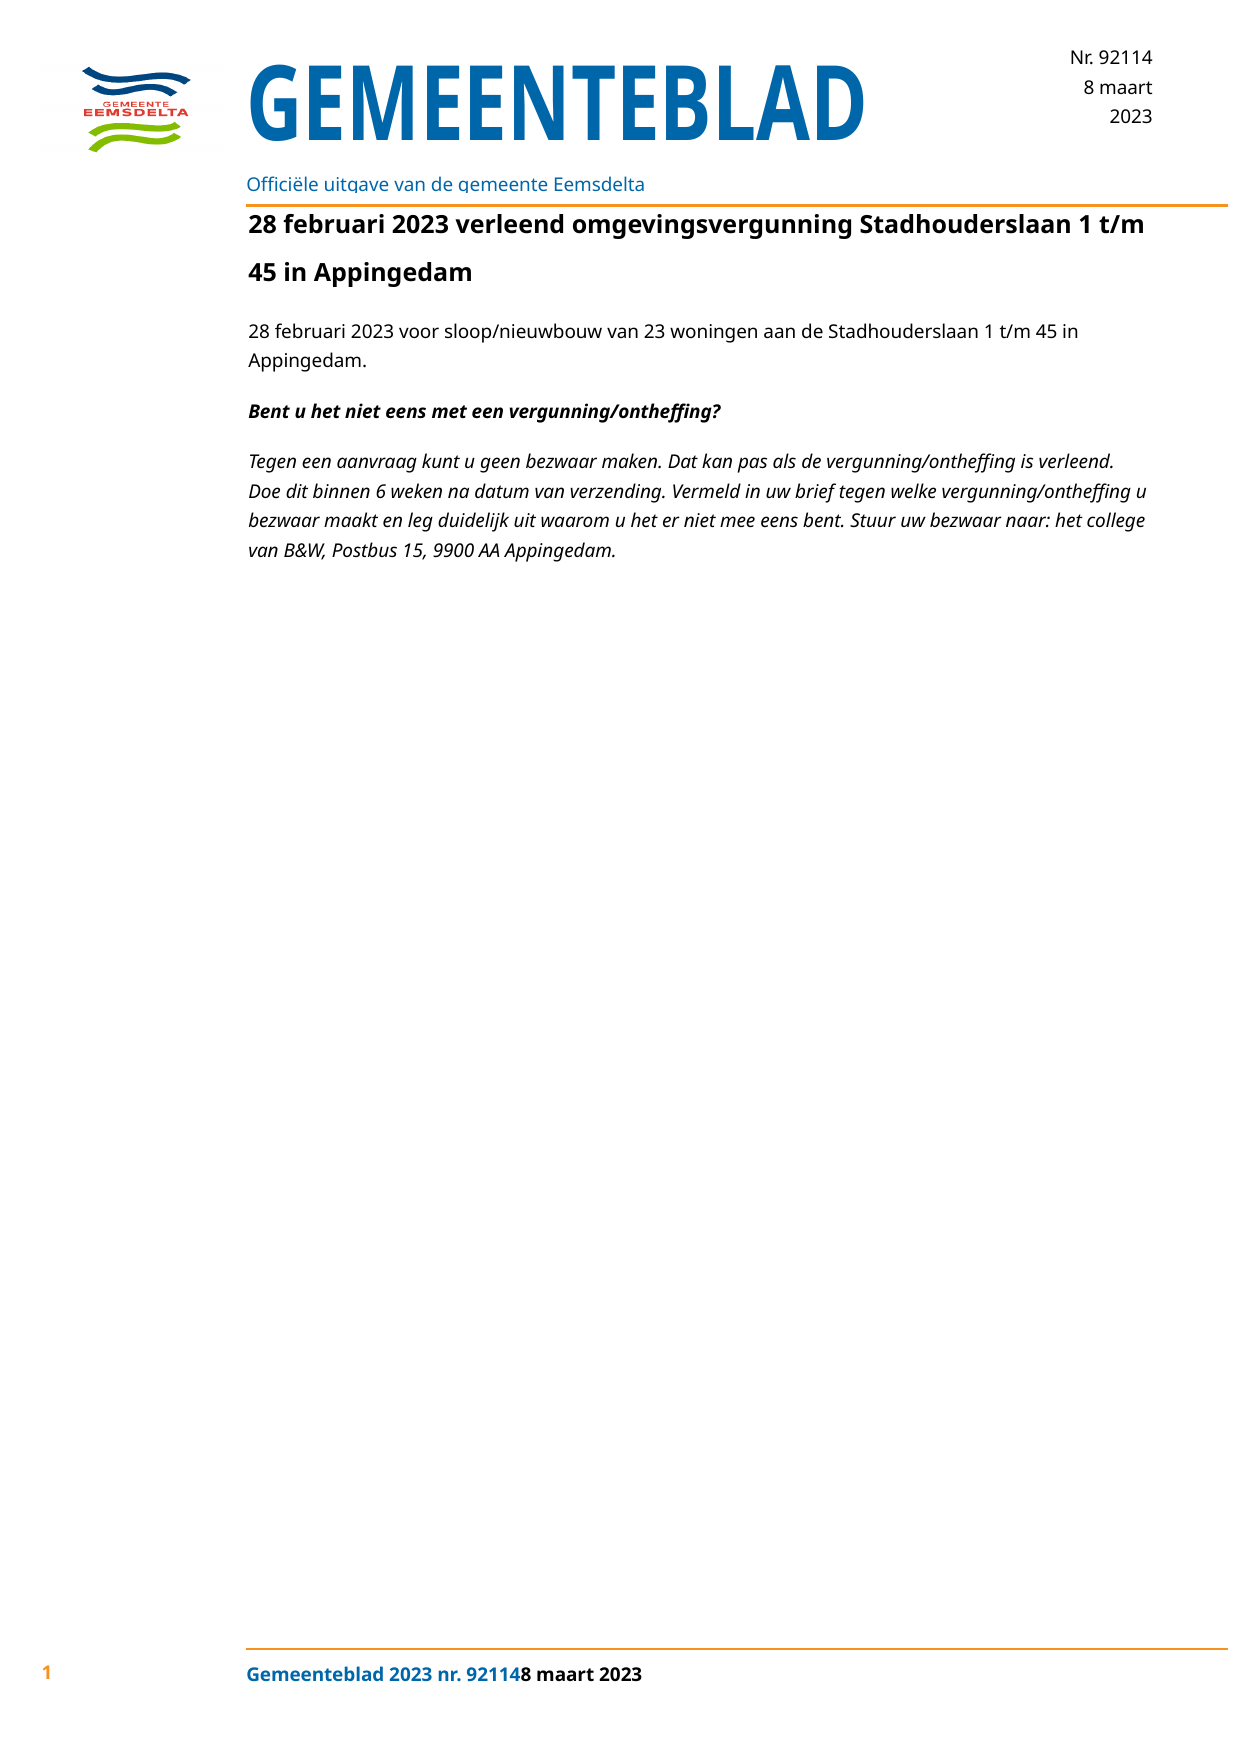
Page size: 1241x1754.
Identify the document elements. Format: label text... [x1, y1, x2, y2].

text 28 februari 2023 verleend omgevingsvergunning Stadhouderslaan 1 t/m 45 in Appingedam [248, 207, 1152, 288]
picture [41, 47, 231, 172]
text 28 februari 2023 voor sloop/nieuwbouw van 23 woningen aan de Stadhouderslaan 1 t/m 45 in Appingedam. [248, 318, 1152, 373]
text Bent u het niet eens met een vergunning/ontheffing? [248, 398, 1152, 424]
text Tegen een aanvraag kunt u geen bezwaar maken. Dat kan pas als de vergunning/ontheffing is verleend. Doe dit binnen 6 weken na datum van verzending. Vermeld in uw brief tegen welke vergunning/ontheffing u bezwaar maakt en leg duidelijk uit waarom u het er niet mee eens bent. Stuur uw bezwaar naar: het college van B&W, Postbus 15, 9900 AA Appingedam. [248, 448, 1152, 563]
